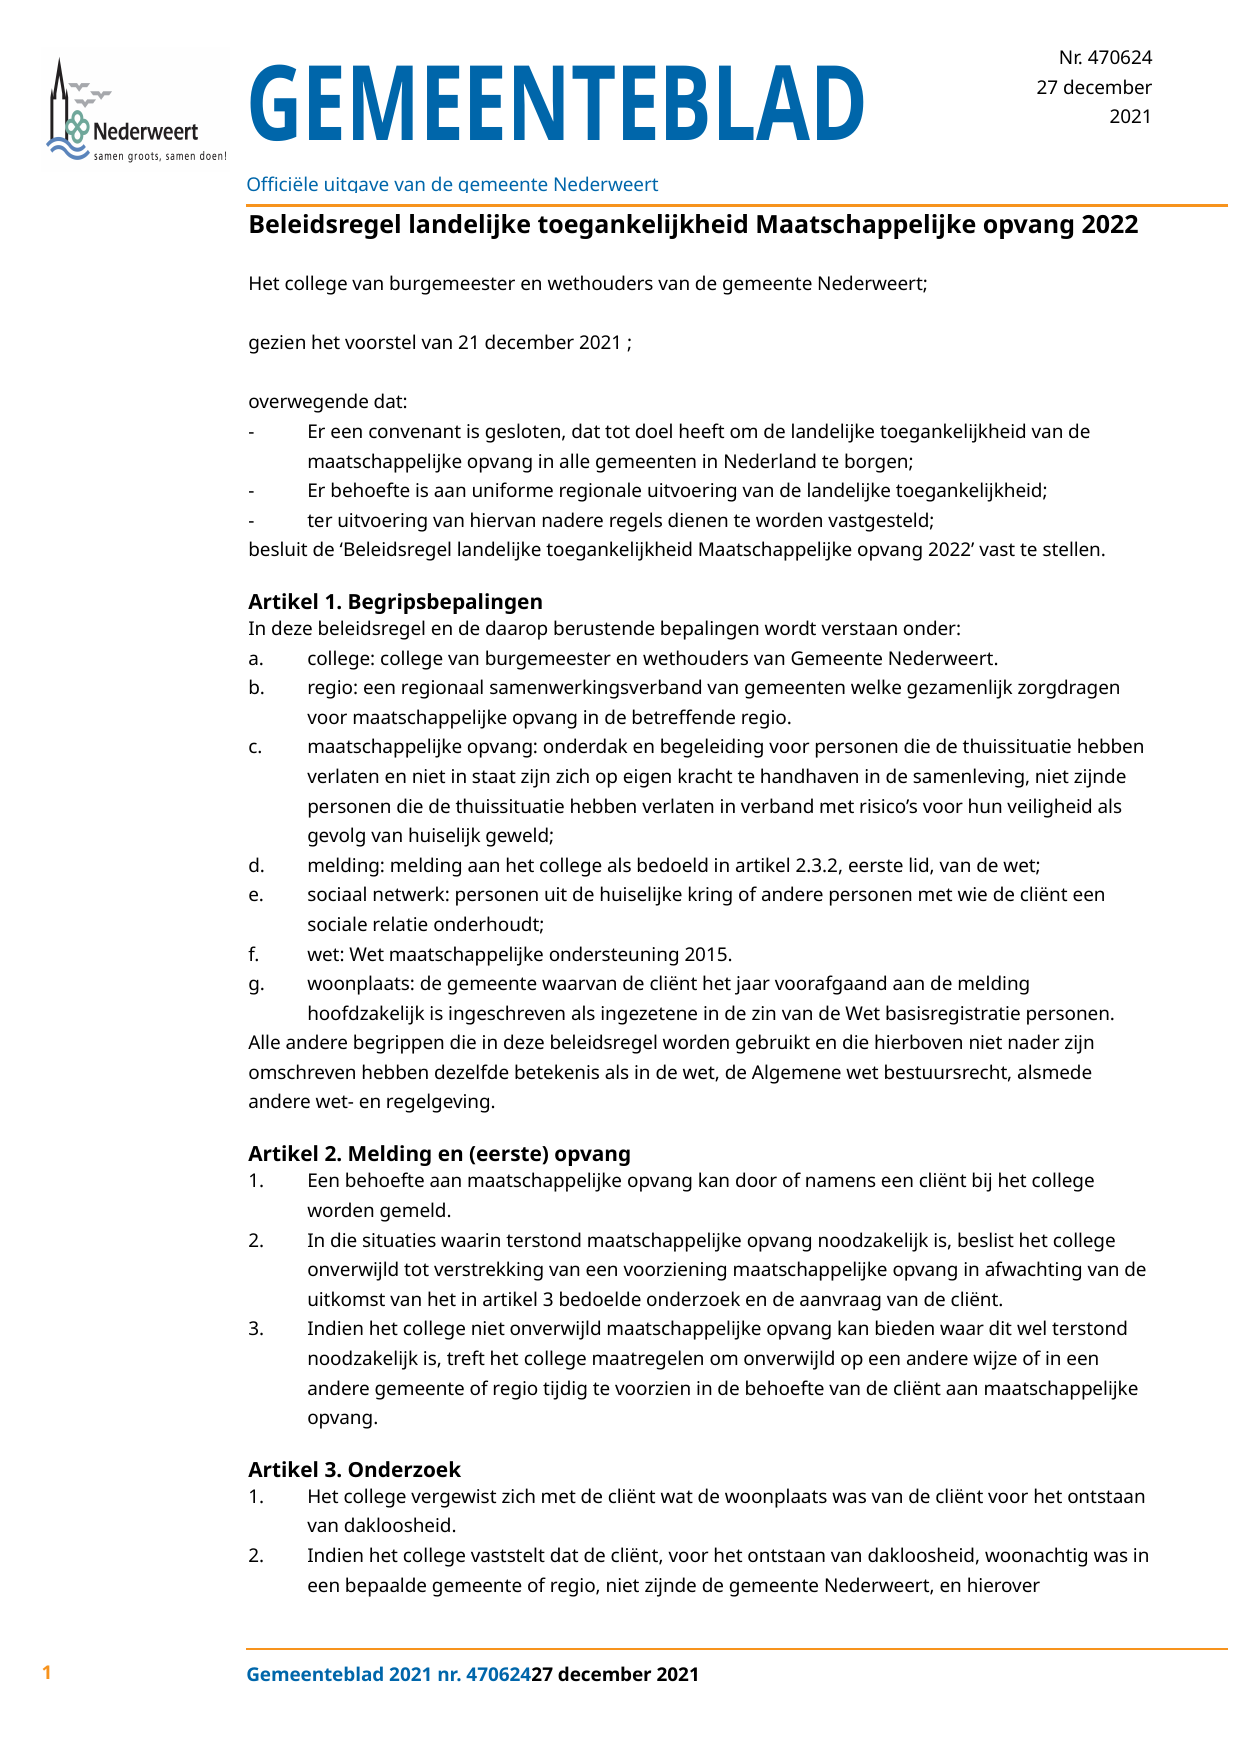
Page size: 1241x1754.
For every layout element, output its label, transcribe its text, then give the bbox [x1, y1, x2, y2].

text overwegende dat: [248, 389, 1152, 414]
list In die situaties waarin terstond maatschappelijke opvang noodzakelijk is, beslist het college onverwijld tot verstrekking van een voorziening maatschappelijke opvang in afwachting van de uitkomst van het in artikel 3 bedoelde onderzoek en de aanvraag van de cliënt. [248, 1227, 1152, 1312]
text gezien het voorstel van 21 december 2021 ; [248, 329, 1152, 355]
text Het college van burgemeester en wethouders van de gemeente Nederweert; [248, 270, 1152, 296]
text Artikel 1. Begripsbepalingen [248, 587, 1152, 615]
picture [41, 47, 231, 172]
list maatschappelijke opvang: onderdak en begeleiding voor personen die de thuissituatie hebben verlaten en niet in staat zijn zich op eigen kracht te handhaven in de samenleving, niet zijnde personen die de thuissituatie hebben verlaten in verband met risico’s voor hun veiligheid als gevolg van huiselijk geweld; [248, 734, 1152, 848]
list Indien het college niet onverwijld maatschappelijke opvang kan bieden waar dit wel terstond noodzakelijk is, treft het college maatregelen om onverwijld op een andere wijze of in een andere gemeente of regio tijdig te voorzien in de behoefte van de cliënt aan maatschappelijke opvang. [248, 1316, 1152, 1430]
list Het college vergewist zich met de cliënt wat de woonplaats was van de cliënt voor het ontstaan van dakloosheid. [248, 1483, 1152, 1538]
list wet: Wet maatschappelijke ondersteuning 2015. [248, 941, 1152, 967]
list regio: een regionaal samenwerkingsverband van gemeenten welke gezamenlijk zorgdragen voor maatschappelijke opvang in de betreffende regio. [248, 674, 1152, 730]
text besluit de ‘Beleidsregel landelijke toegankelijkheid Maatschappelijke opvang 2022’ vast te stellen. [248, 537, 1152, 562]
list Er behoefte is aan uniforme regionale uitvoering van de landelijke toegankelijkheid; [248, 477, 1152, 503]
text Artikel 2. Melding en (eerste) opvang [248, 1139, 1152, 1168]
text Alle andere begrippen die in deze beleidsregel worden gebruikt en die hierboven niet nader zijn omschreven hebben dezelfde betekenis als in de wet, de Algemene wet bestuursrecht, alsmede andere wet- en regelgeving. [248, 1029, 1152, 1114]
list Een behoefte aan maatschappelijke opvang kan door of namens een cliënt bij het college worden gemeld. [248, 1168, 1152, 1223]
text Artikel 3. Onderzoek [248, 1455, 1152, 1483]
text In deze beleidsregel en de daarop berustende bepalingen wordt verstaan onder: [248, 615, 1152, 641]
list woonplaats: de gemeente waarvan de cliënt het jaar voorafgaand aan de melding hoofdzakelijk is ingeschreven als ingezetene in de zin van de Wet basisregistratie personen. [248, 970, 1152, 1026]
list Er een convenant is gesloten, dat tot doel heeft om de landelijke toegankelijkheid van de maatschappelijke opvang in alle gemeenten in Nederland te borgen; [248, 418, 1152, 473]
list college: college van burgemeester en wethouders van Gemeente Nederweert. [248, 645, 1152, 671]
text Beleidsregel landelijke toegankelijkheid Maatschappelijke opvang 2022 [248, 207, 1152, 241]
list ter uitvoering van hiervan nadere regels dienen te worden vastgesteld; [248, 507, 1152, 533]
list melding: melding aan het college als bedoeld in artikel 2.3.2, eerste lid, van de wet; [248, 852, 1152, 878]
list sociaal netwerk: personen uit de huiselijke kring of andere personen met wie de cliënt een sociale relatie onderhoudt; [248, 882, 1152, 937]
list Indien het college vaststelt dat de cliënt, voor het ontstaan van dakloosheid, woonachtig was in een bepaalde gemeente of regio, niet zijnde de gemeente Nederweert, en hierover [248, 1542, 1152, 1598]
